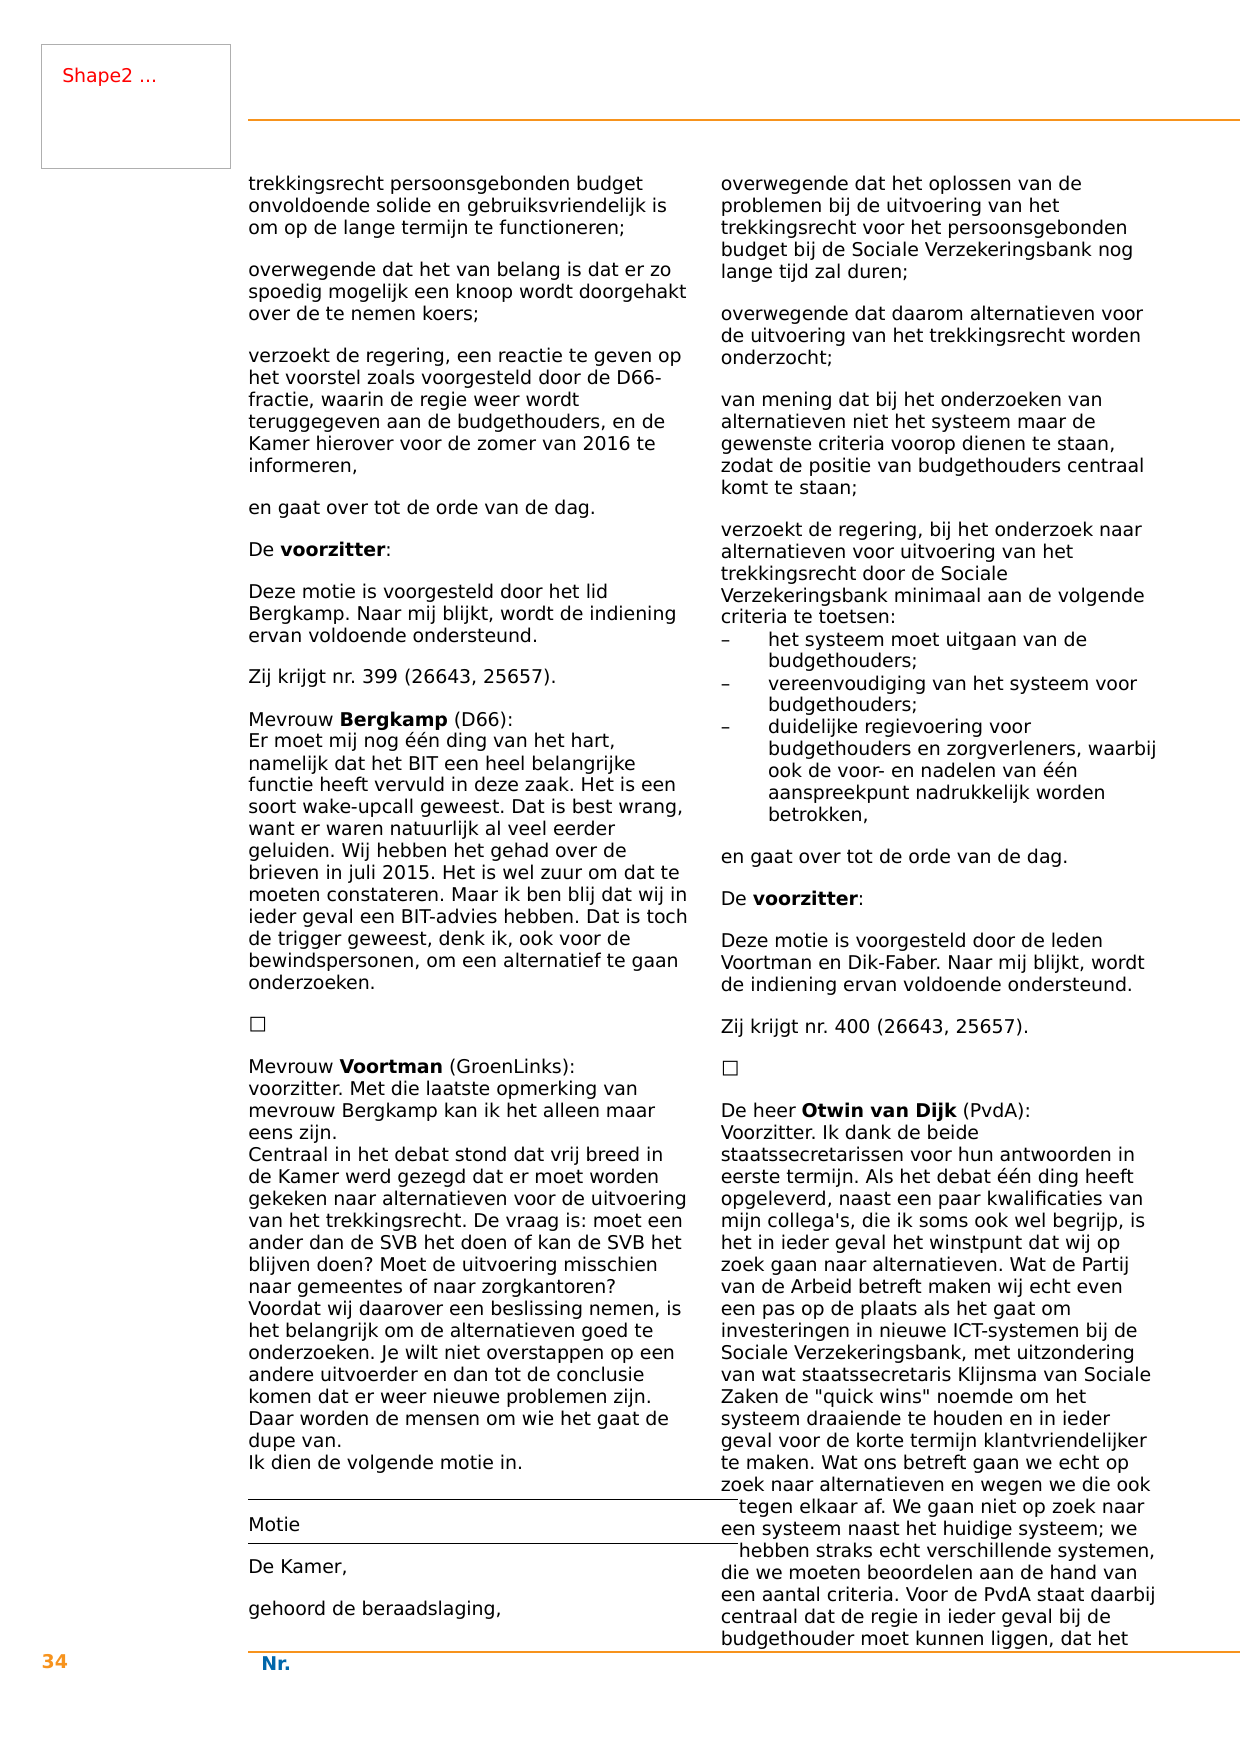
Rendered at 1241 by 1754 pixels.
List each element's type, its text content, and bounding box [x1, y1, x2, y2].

text trekkingsrecht persoonsgebonden budget onvoldoende solide en gebruiksvriendelijk is om op de lange termijn te functioneren; [248, 173, 691, 239]
text verzoekt de regering, een reactie te geven op het voorstel zoals voorgesteld door de D66-fractie, waarin de regie weer wordt teruggegeven aan de budgethouders, en de Kamer hierover voor de zomer van 2016 te informeren, [248, 345, 691, 477]
text De heer Otwin van Dijk (PvdA): [721, 1100, 1163, 1122]
text van mening dat bij het onderzoeken van alternatieven niet het systeem maar de gewenste criteria voorop dienen te staan, zodat de positie van budgethouders centraal komt te staan; [721, 389, 1163, 498]
text verzoekt de regering, bij het onderzoek naar alternatieven voor uitvoering van het trekkingsrecht door de Sociale Verzekeringsbank minimaal aan de volgende criteria te toetsen: [721, 518, 1163, 628]
text overwegende dat daarom alternatieven voor de uitvoering van het trekkingsrecht worden onderzocht; [721, 303, 1163, 369]
text en gaat over tot de orde van de dag. [248, 497, 691, 518]
text Deze motie is voorgesteld door het lid Bergkamp. Naar mij blijkt, wordt de indiening ervan voldoende ondersteund. [248, 581, 691, 646]
text Deze motie is voorgesteld door de leden Voortman en Dik-Faber. Naar mij blijkt, wordt de indiening ervan voldoende ondersteund. [721, 930, 1163, 996]
text Motie [248, 1514, 691, 1536]
text Zij krijgt nr. 399 (26643, 25657). [248, 666, 691, 688]
text gehoord de beraadslaging, [248, 1598, 691, 1619]
text Er moet mij nog één ding van het hart, namelijk dat het BIT een heel belangrijke functie heeft vervuld in deze zaak. Het is een soort wake-upcall geweest. Dat is best wrang, want er waren natuurlijk al veel eerder geluiden. Wij hebben het gehad over de brieven in juli 2015. Het is wel zuur om dat te moeten constateren. Maar ik ben blij dat wij in ieder geval een BIT-advies hebben. Dat is toch de trigger geweest, denk ik, ook voor de bewindspersonen, om een alternatief te gaan onderzoeken. [248, 730, 691, 994]
text overwegende dat het van belang is dat er zo spoedig mogelijk een knoop wordt doorgehakt over de te nemen koers; [248, 259, 691, 325]
text voorzitter. Met die laatste opmerking van mevrouw Bergkamp kan ik het alleen maar eens zijn. [248, 1078, 691, 1144]
text Mevrouw Voortman (GroenLinks): [248, 1056, 691, 1078]
text en gaat over tot de orde van de dag. [721, 846, 1163, 868]
text Zij krijgt nr. 400 (26643, 25657). [721, 1016, 1163, 1038]
list duidelijke regievoering voor budgethouders en zorgverleners, waarbij ook de voor- en nadelen van één aanspreekpunt nadrukkelijk worden betrokken, [721, 716, 1163, 826]
text ⬜ [248, 1014, 691, 1036]
text Ik dien de volgende motie in. [248, 1452, 691, 1474]
text overwegende dat het oplossen van de problemen bij de uitvoering van het trekkingsrecht voor het persoonsgebonden budget bij de Sociale Verzekeringsbank nog lange tijd zal duren; [721, 173, 1163, 283]
text Voorzitter. Ik dank de beide staatssecretarissen voor hun antwoorden in eerste termijn. Als het debat één ding heeft opgeleverd, naast een paar kwalificaties van mijn collega's, die ik soms ook wel begrijp, is het in ieder geval het winstpunt dat wij op zoek gaan naar alternatieven. Wat de Partij van de Arbeid betreft maken wij echt even een pas op de plaats als het gaat om investeringen in nieuwe ICT-systemen bij de Sociale Verzekeringsbank, met uitzondering van wat staatssecretaris Klijnsma van Sociale Zaken de "quick wins" noemde om het systeem draaiende te houden en in ieder geval voor de korte termijn klantvriendelijker te maken. Wat ons betreft gaan we echt op zoek naar alternatieven en wegen we die ook tegen elkaar af. We gaan niet op zoek naar een systeem naast het huidige systeem; we hebben straks echt verschillende systemen, die we moeten beoordelen aan de hand van een aantal criteria. Voor de PvdA staat daarbij centraal dat de regie in ieder geval bij de budgethouder moet kunnen liggen, dat het [721, 1122, 1163, 1649]
text Centraal in het debat stond dat vrij breed in de Kamer werd gezegd dat er moet worden gekeken naar alternatieven voor de uitvoering van het trekkingsrecht. De vraag is: moet een ander dan de SVB het doen of kan de SVB het blijven doen? Moet de uitvoering misschien naar gemeentes of naar zorgkantoren? Voordat wij daarover een beslissing nemen, is het belangrijk om de alternatieven goed te onderzoeken. Je wilt niet overstappen op een andere uitvoerder en dan tot de conclusie komen dat er weer nieuwe problemen zijn. Daar worden de mensen om wie het gaat de dupe van. [248, 1144, 691, 1452]
text De voorzitter: [721, 888, 1163, 910]
list het systeem moet uitgaan van de budgethouders; [721, 628, 1163, 672]
text De voorzitter: [248, 538, 691, 561]
text ⬜ [721, 1058, 1163, 1080]
text De Kamer, [248, 1556, 691, 1578]
text Mevrouw Bergkamp (D66): [248, 708, 691, 730]
list vereenvoudiging van het systeem voor budgethouders; [721, 672, 1163, 716]
